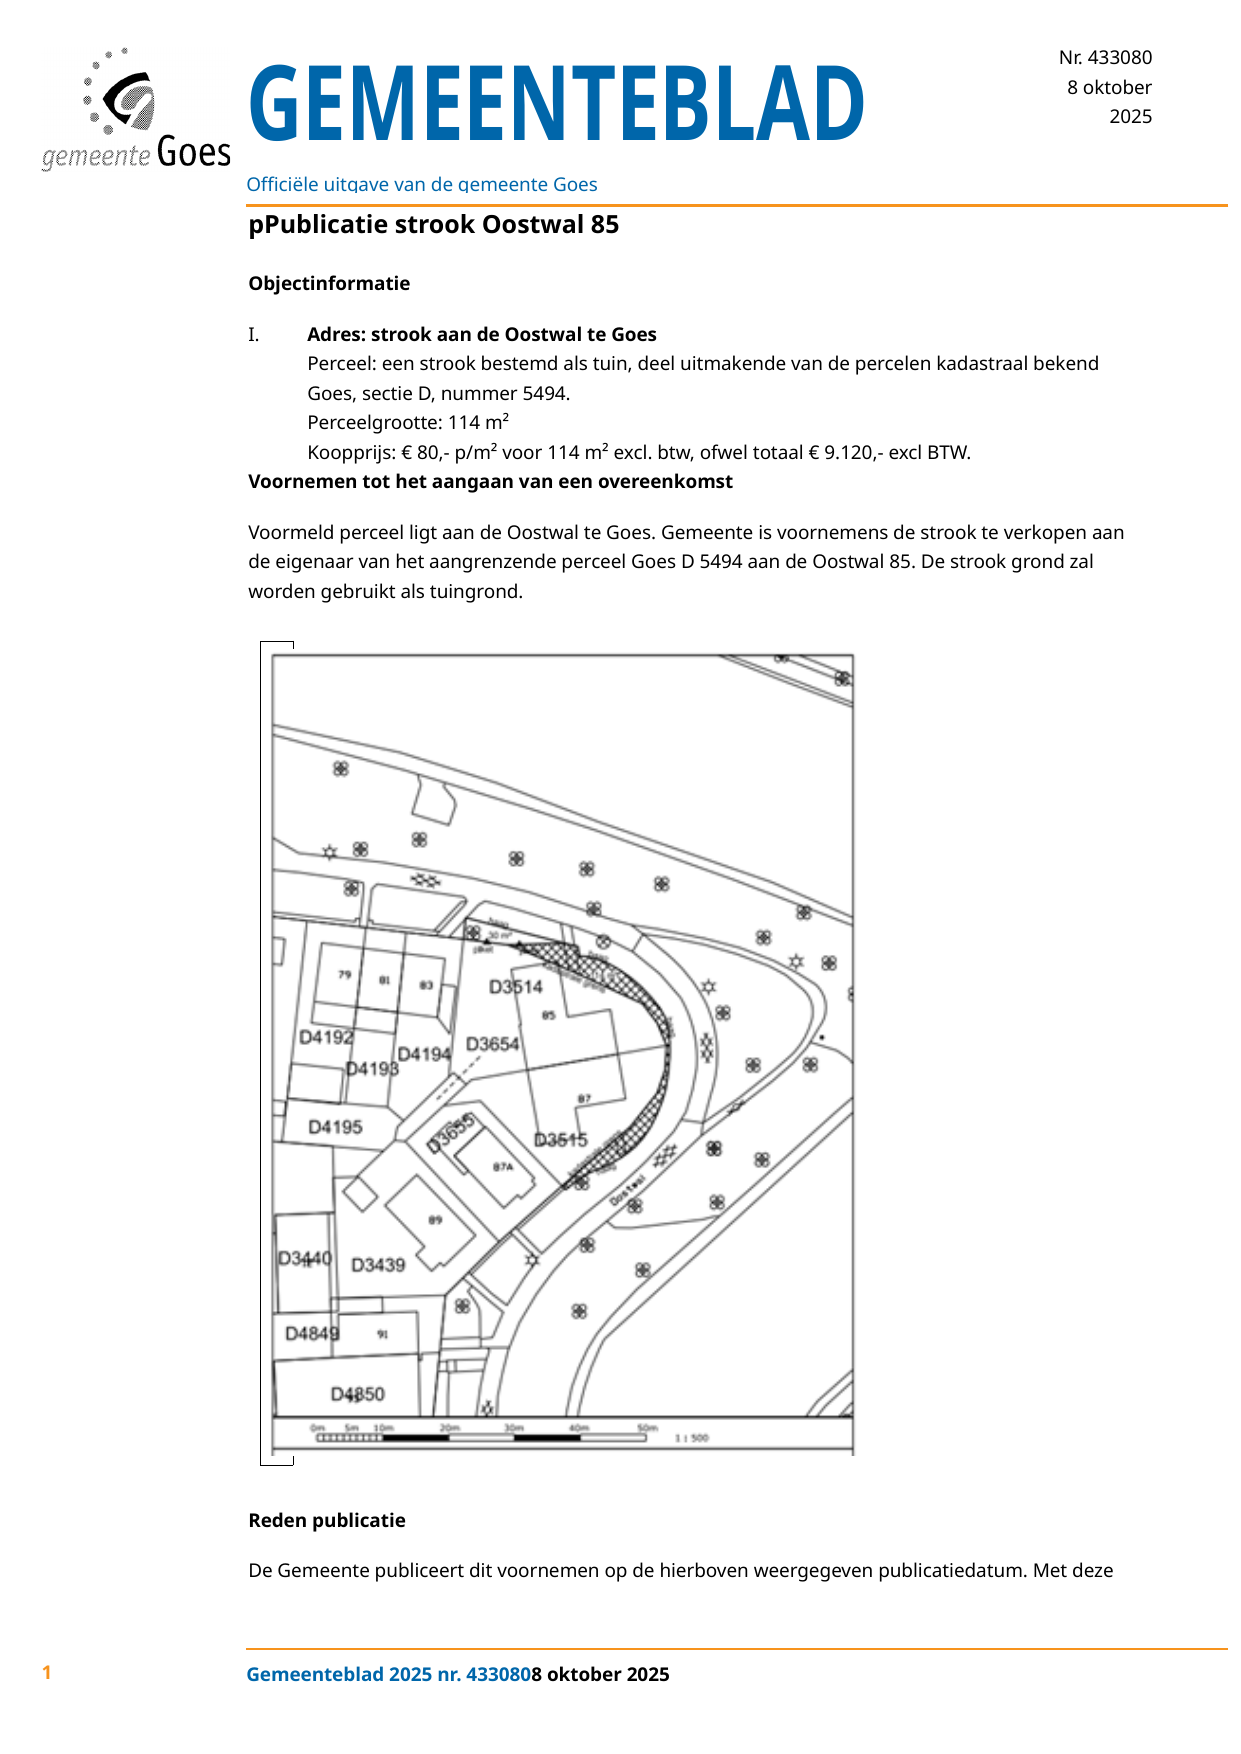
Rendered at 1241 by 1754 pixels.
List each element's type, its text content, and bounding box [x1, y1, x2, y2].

text De Gemeente publiceert dit voornemen op de hierboven weergegeven publicatiedatum. Met deze [248, 1557, 1152, 1583]
text Objectinformatie [248, 270, 1152, 296]
text Voormeld perceel ligt aan de Oostwal te Goes. Gemeente is voornemens de strook te verkopen aan de eigenaar van het aangrenzende perceel Goes D 5494 aan de Oostwal 85. De strook grond zal worden gebruikt als tuingrond. [248, 519, 1152, 604]
picture [268, 649, 860, 1456]
list Perceel: een strook bestemd als tuin, deel uitmakende van de percelen kadastraal bekend Goes, sectie D, nummer 5494. [248, 350, 1152, 406]
list Perceelgrootte: 114 m² [248, 409, 1152, 435]
text pPublicatie strook Oostwal 85 [248, 207, 1152, 241]
list Koopprijs: € 80,- p/m² voor 114 m² excl. btw, ofwel totaal € 9.120,- excl BTW. [248, 439, 1152, 465]
list Adres: strook aan de Oostwal te Goes [248, 321, 1152, 346]
picture [41, 47, 231, 172]
text Voornemen tot het aangaan van een overeenkomst [248, 469, 1152, 494]
text Reden publicatie [248, 1507, 1152, 1532]
